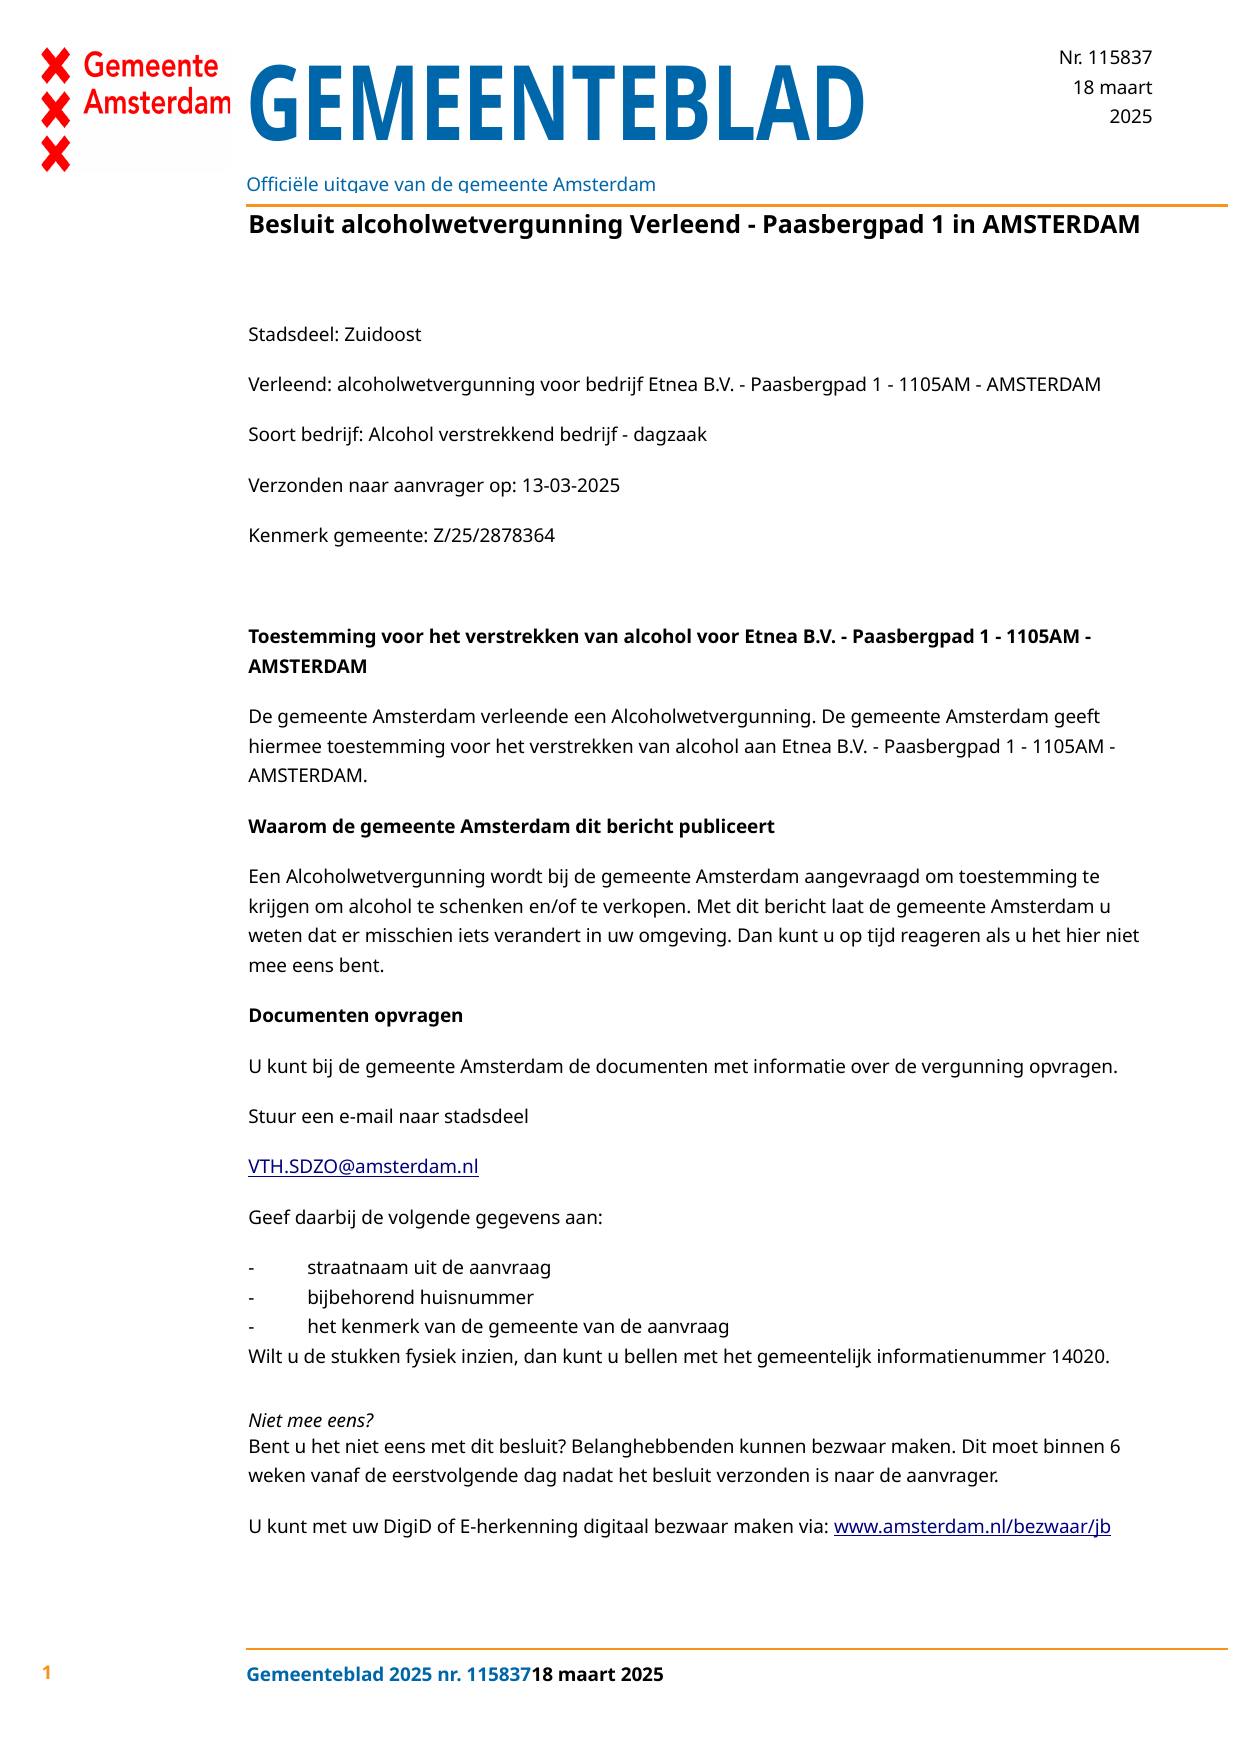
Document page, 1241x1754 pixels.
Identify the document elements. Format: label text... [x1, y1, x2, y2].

text Niet mee eens? [248, 1407, 1152, 1433]
text Stadsdeel: Zuidoost [248, 321, 1152, 346]
text U kunt met uw DigiD of E-herkenning digitaal bezwaar maken via: www.amsterdam.nl/bezwaar/jb [248, 1513, 1152, 1539]
text VTH.SDZO@amsterdam.nl [248, 1154, 1152, 1179]
text Documenten opvragen [248, 1002, 1152, 1028]
list het kenmerk van de gemeente van de aanvraag [248, 1314, 1152, 1339]
text De gemeente Amsterdam verleende een Alcoholwetvergunning. De gemeente Amsterdam geeft hiermee toestemming voor het verstrekken van alcohol aan Etnea B.V. - Paasbergpad 1 - 1105AM - AMSTERDAM. [248, 703, 1152, 788]
text Kenmerk gemeente: Z/25/2878364 [248, 522, 1152, 548]
text Verleend: alcoholwetvergunning voor bedrijf Etnea B.V. - Paasbergpad 1 - 1105AM - AMSTERDAM [248, 371, 1152, 397]
text U kunt bij de gemeente Amsterdam de documenten met informatie over de vergunning opvragen. [248, 1053, 1152, 1078]
list bijbehorend huisnummer [248, 1284, 1152, 1310]
text Bent u het niet eens met dit besluit? Belanghebbenden kunnen bezwaar maken. Dit moet binnen 6 weken vanaf de eerstvolgende dag nadat het besluit verzonden is naar de aanvrager. [248, 1433, 1152, 1488]
text Besluit alcoholwetvergunning Verleend - Paasbergpad 1 in AMSTERDAM [248, 207, 1152, 241]
text Geef daarbij de volgende gegevens aan: [248, 1204, 1152, 1230]
text Stuur een e-mail naar stadsdeel [248, 1103, 1152, 1129]
picture [41, 47, 231, 172]
list straatnaam uit de aanvraag [248, 1254, 1152, 1280]
text Waarom de gemeente Amsterdam dit bericht publiceert [248, 813, 1152, 838]
text Wilt u de stukken fysiek inzien, dan kunt u bellen met het gemeentelijk informatienummer 14020. [248, 1343, 1152, 1369]
text Toestemming voor het verstrekken van alcohol voor Etnea B.V. - Paasbergpad 1 - 1105AM - AMSTERDAM [248, 623, 1152, 678]
text Een Alcoholwetvergunning wordt bij de gemeente Amsterdam aangevraagd om toestemming te krijgen om alcohol te schenken en/of te verkopen. Met dit bericht laat de gemeente Amsterdam u weten dat er misschien iets verandert in uw omgeving. Dan kunt u op tijd reageren als u het hier niet mee eens bent. [248, 863, 1152, 978]
text Verzonden naar aanvrager op: 13-03-2025 [248, 472, 1152, 498]
text Soort bedrijf: Alcohol verstrekkend bedrijf - dagzaak [248, 422, 1152, 447]
